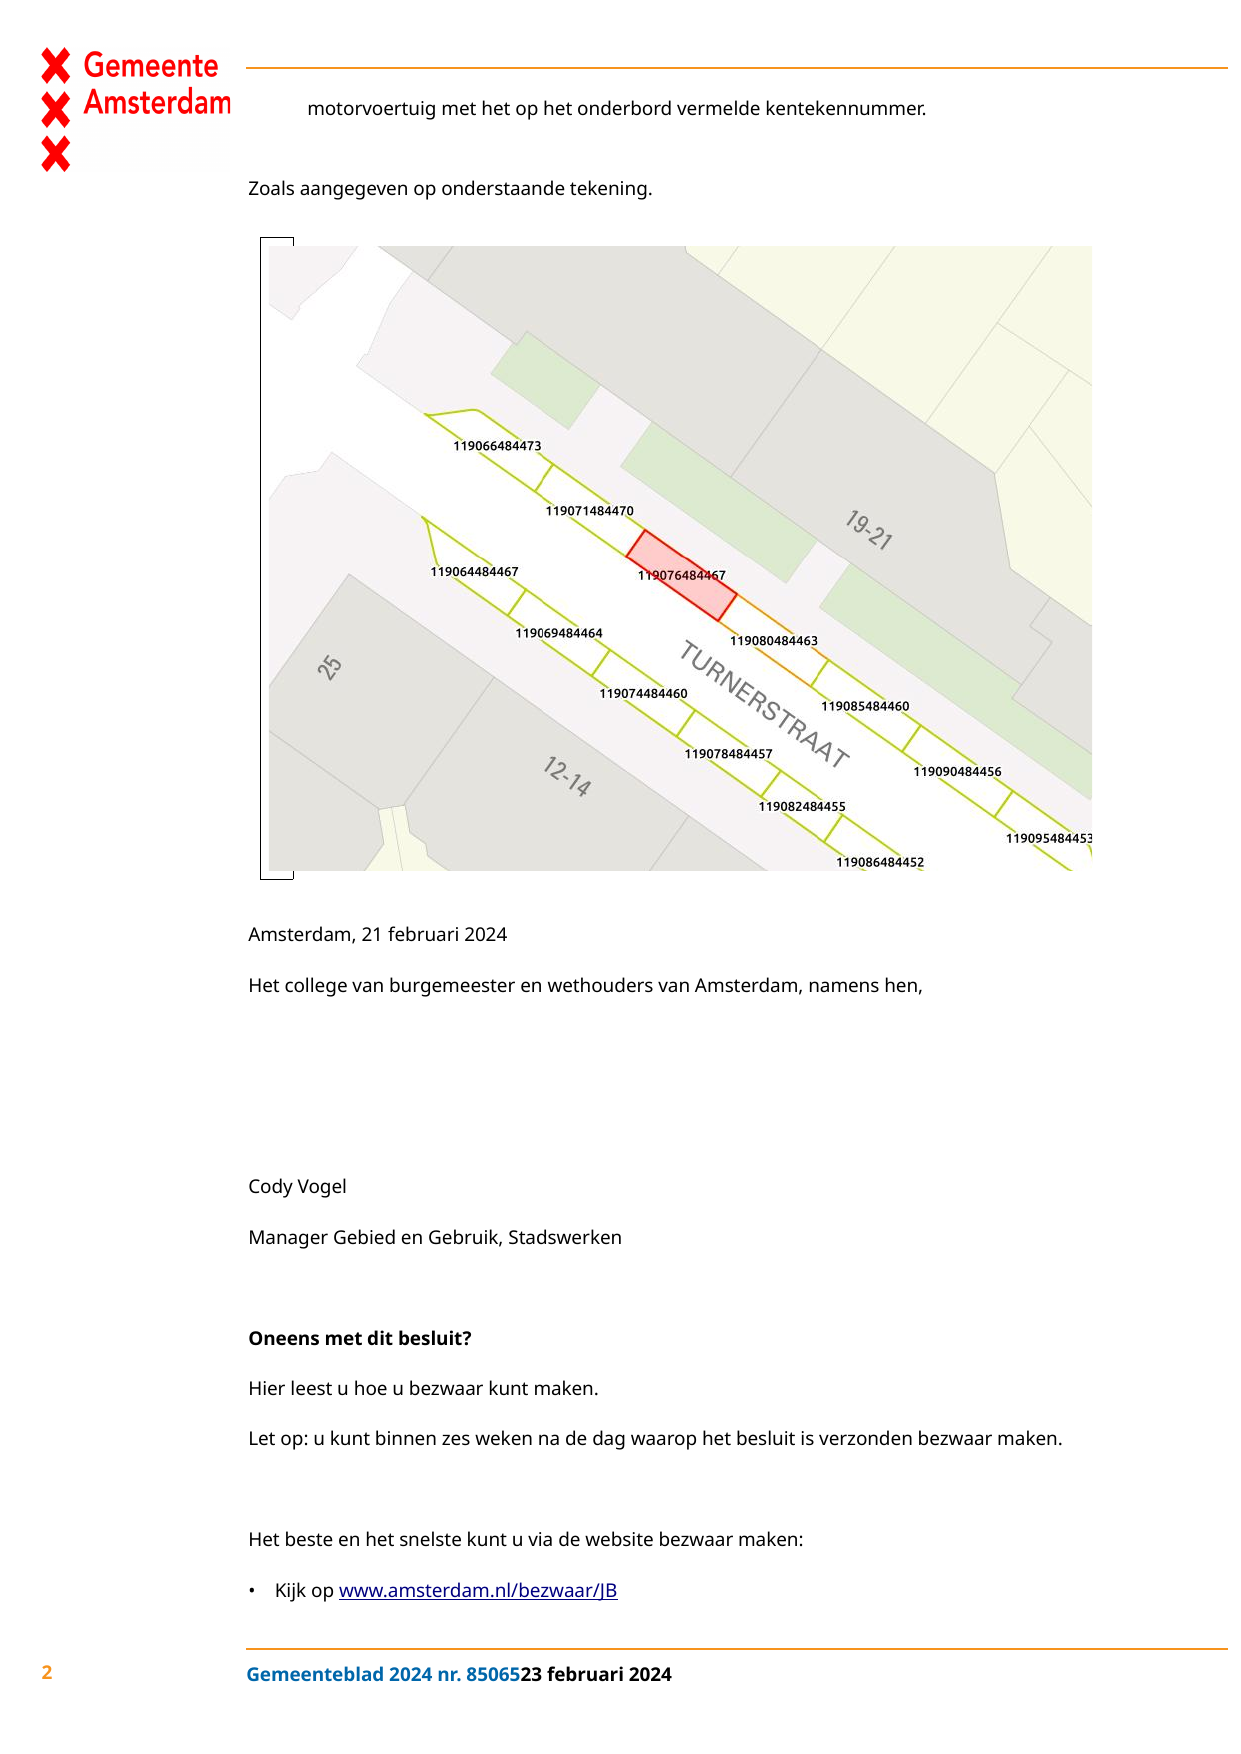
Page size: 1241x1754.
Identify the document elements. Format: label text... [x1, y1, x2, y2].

text Cody Vogel [248, 1173, 1152, 1199]
text Amsterdam, 21 februari 2024 [248, 921, 1152, 947]
text Het college van burgemeester en wethouders van Amsterdam, namens hen, [248, 972, 1152, 997]
text Let op: u kunt binnen zes weken na de dag waarop het besluit is verzonden bezwaar maken. [248, 1426, 1152, 1451]
picture [41, 47, 231, 172]
text Het beste en het snelste kunt u via de website bezwaar maken: [248, 1526, 1152, 1552]
text Oneens met dit besluit? [248, 1325, 1152, 1350]
text Manager Gebied en Gebruik, Stadswerken [248, 1224, 1152, 1249]
text Zoals aangegeven op onderstaande tekening. [248, 175, 1152, 201]
text Hier leest u hoe u bezwaar kunt maken. [248, 1375, 1152, 1401]
text • Kijk op www.amsterdam.nl/bezwaar/JB [248, 1577, 1152, 1602]
list motorvoertuig met het op het onderbord vermelde kentekennummer. [248, 95, 1152, 121]
picture [268, 246, 1093, 871]
